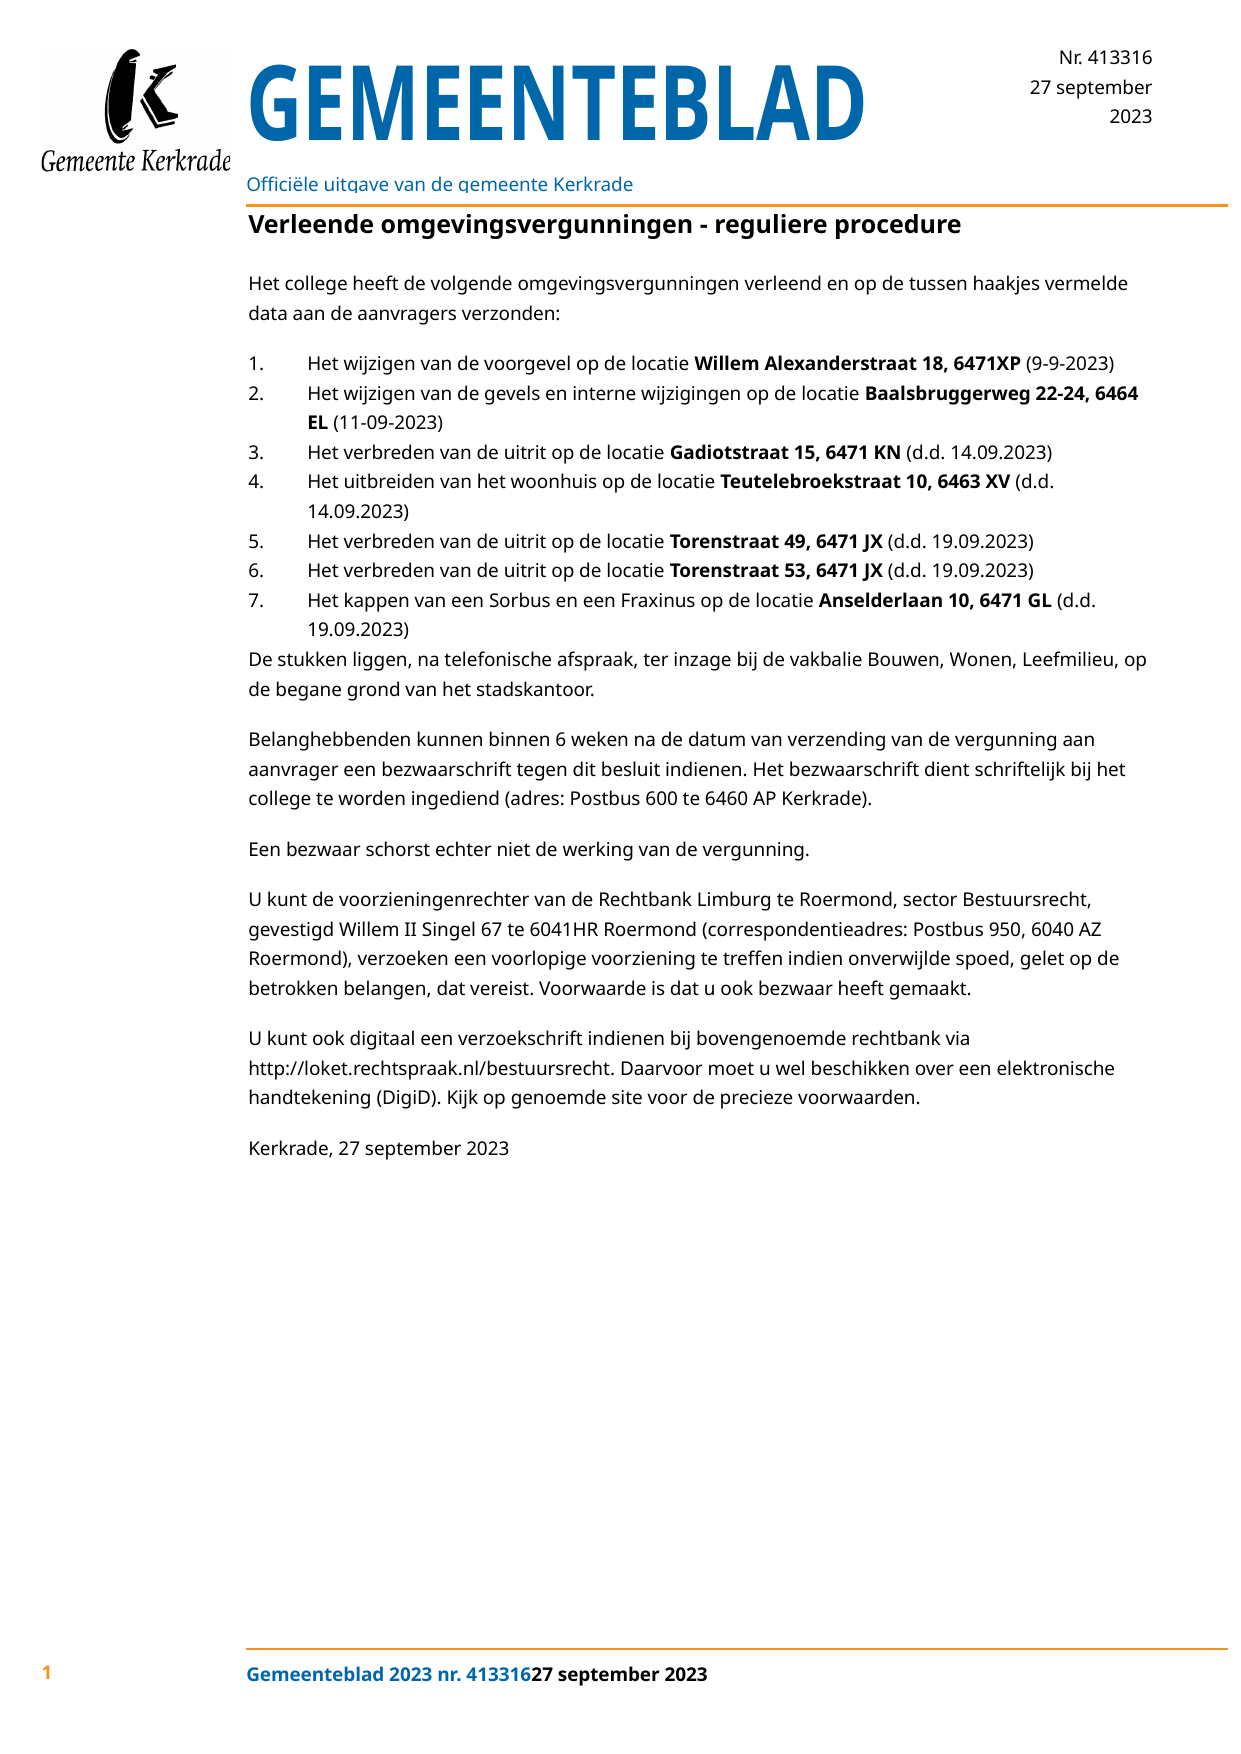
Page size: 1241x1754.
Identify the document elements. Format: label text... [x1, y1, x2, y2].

text Belanghebbenden kunnen binnen 6 weken na de datum van verzending van de vergunning aan aanvrager een bezwaarschrift tegen dit besluit indienen. Het bezwaarschrift dient schriftelijk bij het college te worden ingediend (adres: Postbus 600 te 6460 AP Kerkrade). [248, 726, 1152, 811]
list Het uitbreiden van het woonhuis op de locatie Teutelebroekstraat 10, 6463 XV (d.d. 14.09.2023) [248, 469, 1152, 524]
list Het verbreden van de uitrit op de locatie Torenstraat 49, 6471 JX (d.d. 19.09.2023) [248, 528, 1152, 553]
list Het kappen van een Sorbus en een Fraxinus op de locatie Anselderlaan 10, 6471 GL (d.d. 19.09.2023) [248, 587, 1152, 642]
text De stukken liggen, na telefonische afspraak, ter inzage bij de vakbalie Bouwen, Wonen, Leefmilieu, op de begane grond van het stadskantoor. [248, 646, 1152, 701]
picture [41, 47, 231, 172]
text Het college heeft de volgende omgevingsvergunningen verleend en op de tussen haakjes vermelde data aan de aanvragers verzonden: [248, 270, 1152, 326]
text U kunt ook digitaal een verzoekschrift indienen bij bovengenoemde rechtbank via http://loket.rechtspraak.nl/bestuursrecht. Daarvoor moet u wel beschikken over een elektronische handtekening (DigiD). Kijk op genoemde site voor de precieze voorwaarden. [248, 1025, 1152, 1110]
text U kunt de voorzieningenrechter van de Rechtbank Limburg te Roermond, sector Bestuursrecht, gevestigd Willem II Singel 67 te 6041HR Roermond (correspondentieadres: Postbus 950, 6040 AZ Roermond), verzoeken een voorlopige voorziening te treffen indien onverwijlde spoed, gelet op de betrokken belangen, dat vereist. Voorwaarde is dat u ook bezwaar heeft gemaakt. [248, 886, 1152, 1001]
list Het verbreden van de uitrit op de locatie Gadiotstraat 15, 6471 KN (d.d. 14.09.2023) [248, 439, 1152, 465]
text Een bezwaar schorst echter niet de werking van de vergunning. [248, 836, 1152, 861]
list Het wijzigen van de gevels en interne wijzigingen op de locatie Baalsbruggerweg 22-24, 6464 EL (11-09-2023) [248, 380, 1152, 435]
text Verleende omgevingsvergunningen - reguliere procedure [248, 207, 1152, 241]
text Kerkrade, 27 september 2023 [248, 1135, 1152, 1161]
list Het verbreden van de uitrit op de locatie Torenstraat 53, 6471 JX (d.d. 19.09.2023) [248, 557, 1152, 583]
list Het wijzigen van de voorgevel op de locatie Willem Alexanderstraat 18, 6471XP (9-9-2023) [248, 350, 1152, 376]
